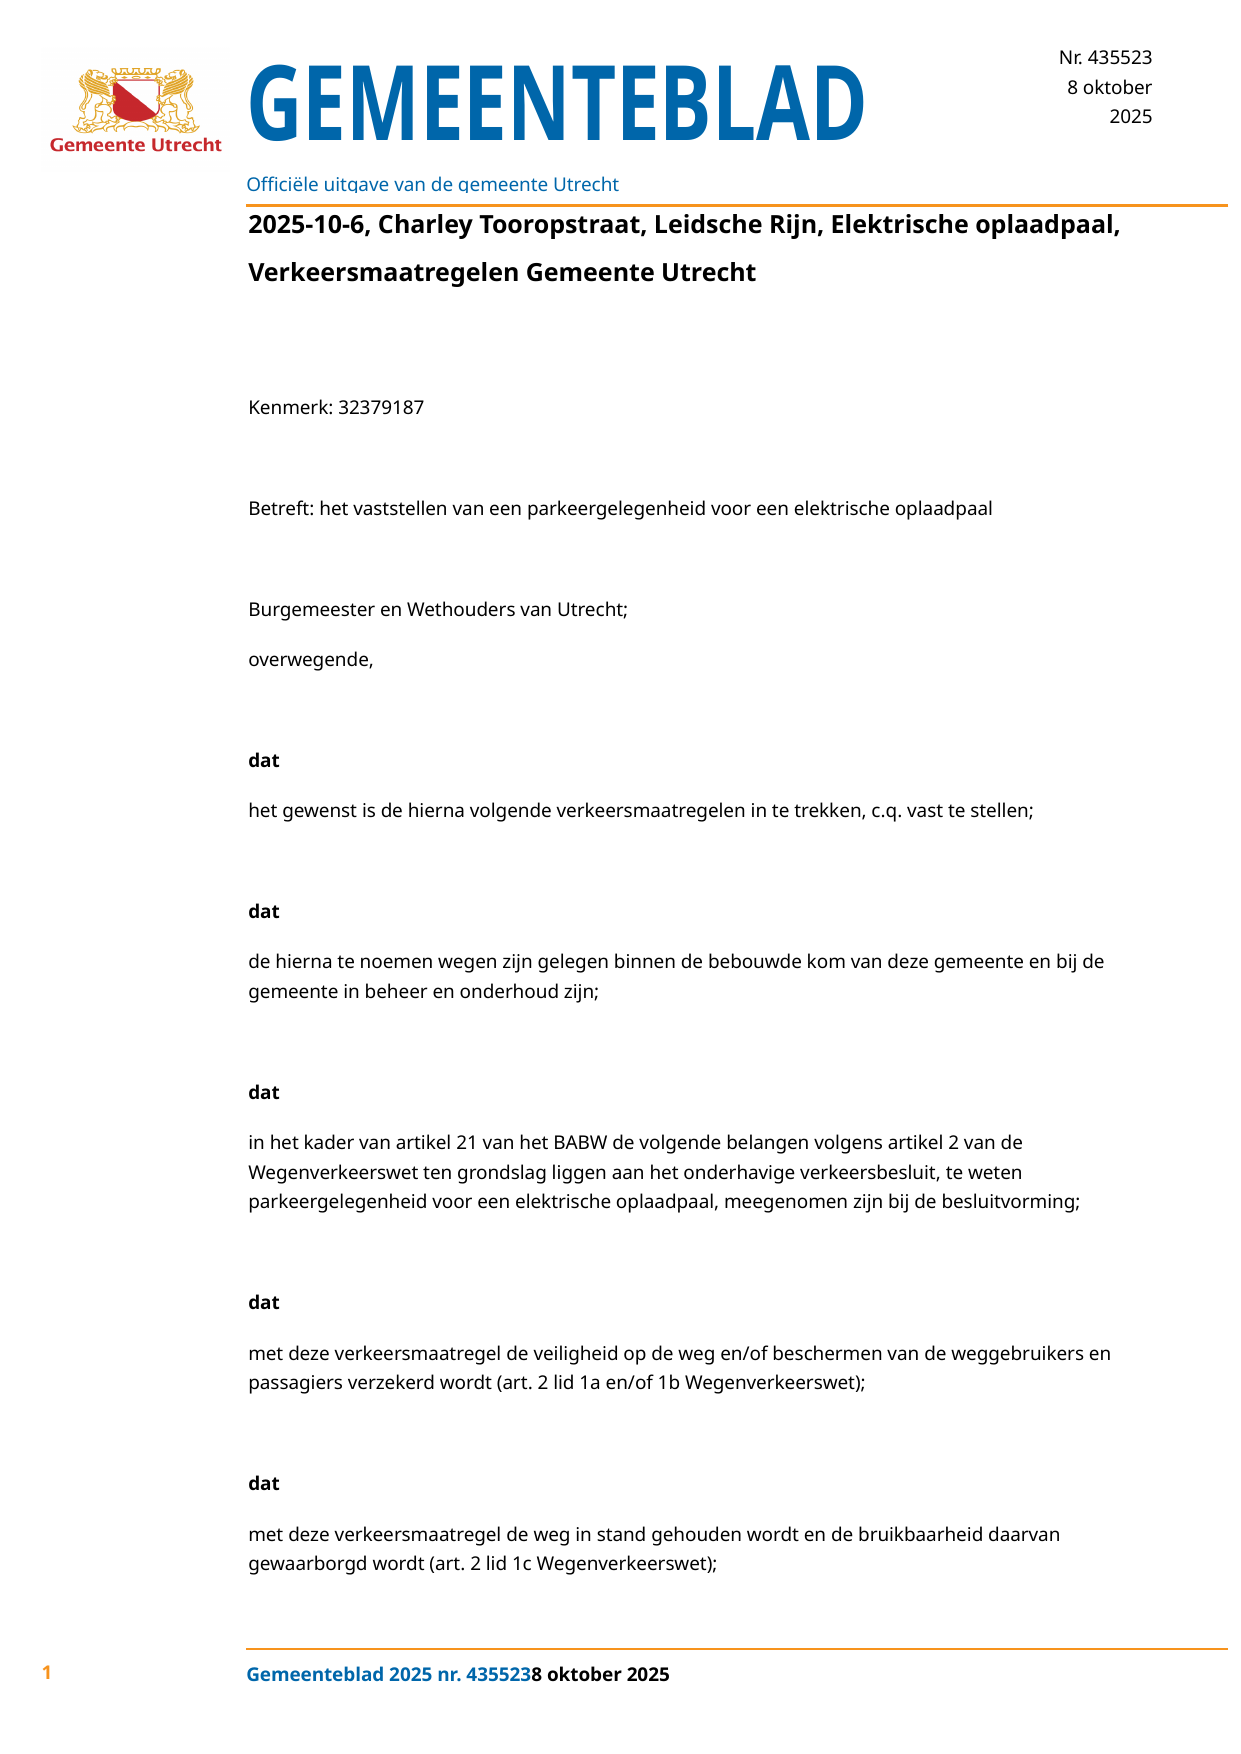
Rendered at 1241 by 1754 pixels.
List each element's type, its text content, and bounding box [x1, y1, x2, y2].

text dat [248, 898, 1152, 924]
text overwegende, [248, 646, 1152, 672]
text dat [248, 1470, 1152, 1496]
text Burgemeester en Wethouders van Utrecht; [248, 596, 1152, 621]
text dat [248, 1079, 1152, 1105]
text de hierna te noemen wegen zijn gelegen binnen de bebouwde kom van deze gemeente en bij de gemeente in beheer en onderhoud zijn; [248, 949, 1152, 1004]
text het gewenst is de hierna volgende verkeersmaatregelen in te trekken, c.q. vast te stellen; [248, 797, 1152, 823]
text dat [248, 747, 1152, 773]
text Betreft: het vaststellen van een parkeergelegenheid voor een elektrische oplaadpaal [248, 495, 1152, 521]
text met deze verkeersmaatregel de weg in stand gehouden wordt en de bruikbaarheid daarvan gewaarborgd wordt (art. 2 lid 1c Wegenverkeerswet); [248, 1521, 1152, 1576]
text in het kader van artikel 21 van het BABW de volgende belangen volgens artikel 2 van de Wegenverkeerswet ten grondslag liggen aan het onderhavige verkeersbesluit, te weten parkeergelegenheid voor een elektrische oplaadpaal, meegenomen zijn bij de besluitvorming; [248, 1129, 1152, 1214]
picture [41, 47, 231, 172]
text Kenmerk: 32379187 [248, 394, 1152, 420]
text 2025-10-6, Charley Tooropstraat, Leidsche Rijn, Elektrische oplaadpaal, Verkeersmaatregelen Gemeente Utrecht [248, 207, 1152, 288]
text dat [248, 1289, 1152, 1315]
text met deze verkeersmaatregel de veiligheid op de weg en/of beschermen van de weggebruikers en passagiers verzekerd wordt (art. 2 lid 1a en/of 1b Wegenverkeerswet); [248, 1340, 1152, 1395]
